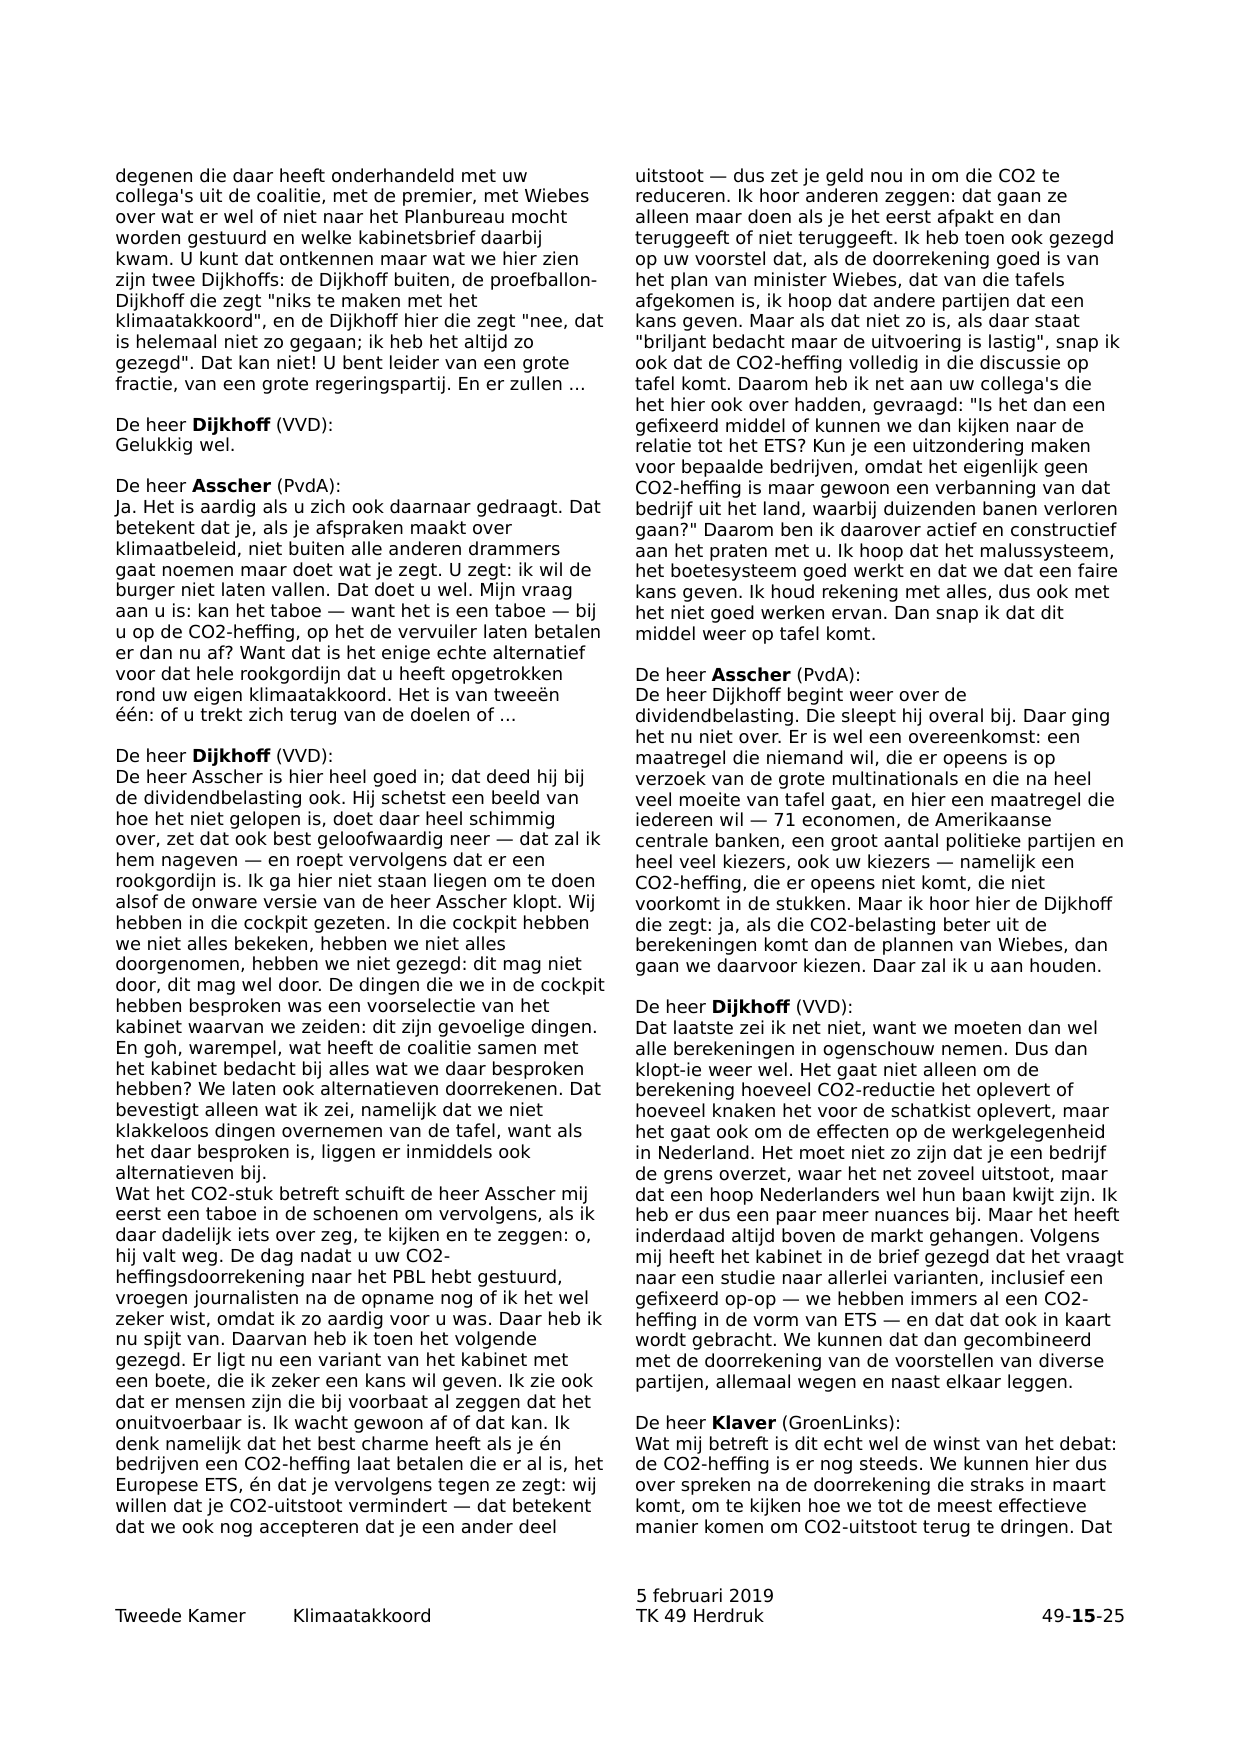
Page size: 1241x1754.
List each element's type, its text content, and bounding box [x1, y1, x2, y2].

text De heer Dijkhoff begint weer over de dividendbelasting. Die sleept hij overal bij. Daar ging het nu niet over. Er is wel een overeenkomst: een maatregel die niemand wil, die er opeens is op verzoek van de grote multinationals en die na heel veel moeite van tafel gaat, en hier een maatregel die iedereen wil — 71 economen, de Amerikaanse centrale banken, een groot aantal politieke partijen en heel veel kiezers, ook uw kiezers — namelijk een CO2-heffing, die er opeens niet komt, die niet voorkomt in de stukken. Maar ik hoor hier de Dijkhoff die zegt: ja, als die CO2-belasting beter uit de berekeningen komt dan de plannen van Wiebes, dan gaan we daarvoor kiezen. Daar zal ik u aan houden. [635, 685, 1125, 977]
text Ja. Het is aardig als u zich ook daarnaar gedraagt. Dat betekent dat je, als je afspraken maakt over klimaatbeleid, niet buiten alle anderen drammers gaat noemen maar doet wat je zegt. U zegt: ik wil de burger niet laten vallen. Dat doet u wel. Mijn vraag aan u is: kan het taboe — want het is een taboe — bij u op de CO2-heffing, op het de vervuiler laten betalen er dan nu af? Want dat is het enige echte alternatief voor dat hele rookgordijn dat u heeft opgetrokken rond uw eigen klimaatakkoord. Het is van tweeën één: of u trekt zich terug van de doelen of ... [115, 497, 605, 726]
text De heer Dijkhoff (VVD): [635, 997, 1125, 1018]
text De heer Asscher (PvdA): [635, 664, 1125, 685]
text De heer Dijkhoff (VVD): [115, 414, 605, 435]
text De heer Asscher is hier heel goed in; dat deed hij bij de dividendbelasting ook. Hij schetst een beeld van hoe het niet gelopen is, doet daar heel schimmig over, zet dat ook best geloofwaardig neer — dat zal ik hem nageven — en roept vervolgens dat er een rookgordijn is. Ik ga hier niet staan liegen om te doen alsof de onware versie van de heer Asscher klopt. Wij hebben in die cockpit gezeten. In die cockpit hebben we niet alles bekeken, hebben we niet alles doorgenomen, hebben we niet gezegd: dit mag niet door, dit mag wel door. De dingen die we in de cockpit hebben besproken was een voorselectie van het kabinet waarvan we zeiden: dit zijn gevoelige dingen. En goh, warempel, wat heeft de coalitie samen met het kabinet bedacht bij alles wat we daar besproken hebben? We laten ook alternatieven doorrekenen. Dat bevestigt alleen wat ik zei, namelijk dat we niet klakkeloos dingen overnemen van de tafel, want als het daar besproken is, liggen er inmiddels ook alternatieven bij. [115, 767, 605, 1183]
text Wat het CO2-stuk betreft schuift de heer Asscher mij eerst een taboe in de schoenen om vervolgens, als ik daar dadelijk iets over zeg, te kijken en te zeggen: o, hij valt weg. De dag nadat u uw CO2-heffingsdoorrekening naar het PBL hebt gestuurd, vroegen journalisten na de opname nog of ik het wel zeker wist, omdat ik zo aardig voor u was. Daar heb ik nu spijt van. Daarvan heb ik toen het volgende gezegd. Er ligt nu een variant van het kabinet met een boete, die ik zeker een kans wil geven. Ik zie ook dat er mensen zijn die bij voorbaat al zeggen dat het onuitvoerbaar is. Ik wacht gewoon af of dat kan. Ik denk namelijk dat het best charme heeft als je én bedrijven een CO2-heffing laat betalen die er al is, het Europese ETS, én dat je vervolgens tegen ze zegt: wij willen dat je CO2-uitstoot vermindert — dat betekent dat we ook nog accepteren dat je een ander deel [115, 1183, 605, 1537]
text Wat mij betreft is dit echt wel de winst van het debat: de CO2-heffing is er nog steeds. We kunnen hier dus over spreken na de doorrekening die straks in maart komt, om te kijken hoe we tot de meest effectieve manier komen om CO2-uitstoot terug te dringen. Dat [635, 1433, 1125, 1537]
text De heer Asscher (PvdA): [115, 476, 605, 497]
text De heer Klaver (GroenLinks): [635, 1413, 1125, 1433]
text Dat laatste zei ik net niet, want we moeten dan wel alle berekeningen in ogenschouw nemen. Dus dan klopt-ie weer wel. Het gaat niet alleen om de berekening hoeveel CO2-reductie het oplevert of hoeveel knaken het voor de schatkist oplevert, maar het gaat ook om de effecten op de werkgelegenheid in Nederland. Het moet niet zo zijn dat je een bedrijf de grens overzet, waar het net zoveel uitstoot, maar dat een hoop Nederlanders wel hun baan kwijt zijn. Ik heb er dus een paar meer nuances bij. Maar het heeft inderdaad altijd boven de markt gehangen. Volgens mij heeft het kabinet in de brief gezegd dat het vraagt naar een studie naar allerlei varianten, inclusief een gefixeerd op-op — we hebben immers al een CO2-heffing in de vorm van ETS — en dat dat ook in kaart wordt gebracht. We kunnen dat dan gecombineerd met de doorrekening van de voorstellen van diverse partijen, allemaal wegen en naast elkaar leggen. [635, 1018, 1125, 1393]
text De heer Dijkhoff (VVD): [115, 746, 605, 767]
text degenen die daar heeft onderhandeld met uw collega's uit de coalitie, met de premier, met Wiebes over wat er wel of niet naar het Planbureau mocht worden gestuurd en welke kabinetsbrief daarbij kwam. U kunt dat ontkennen maar wat we hier zien zijn twee Dijkhoffs: de Dijkhoff buiten, de proefballon-Dijkhoff die zegt "niks te maken met het klimaatakkoord", en de Dijkhoff hier die zegt "nee, dat is helemaal niet zo gegaan; ik heb het altijd zo gezegd". Dat kan niet! U bent leider van een grote fractie, van een grote regeringspartij. En er zullen ... [115, 165, 605, 394]
text uitstoot — dus zet je geld nou in om die CO2 te reduceren. Ik hoor anderen zeggen: dat gaan ze alleen maar doen als je het eerst afpakt en dan teruggeeft of niet teruggeeft. Ik heb toen ook gezegd op uw voorstel dat, als de doorrekening goed is van het plan van minister Wiebes, dat van die tafels afgekomen is, ik hoop dat andere partijen dat een kans geven. Maar als dat niet zo is, als daar staat "briljant bedacht maar de uitvoering is lastig", snap ik ook dat de CO2-heffing volledig in die discussie op tafel komt. Daarom heb ik net aan uw collega's die het hier ook over hadden, gevraagd: "Is het dan een gefixeerd middel of kunnen we dan kijken naar de relatie tot het ETS? Kun je een uitzondering maken voor bepaalde bedrijven, omdat het eigenlijk geen CO2-heffing is maar gewoon een verbanning van dat bedrijf uit het land, waarbij duizenden banen verloren gaan?" Daarom ben ik daarover actief en constructief aan het praten met u. Ik hoop dat het malussysteem, het boetesysteem goed werkt en dat we dat een faire kans geven. Ik houd rekening met alles, dus ook met het niet goed werken ervan. Dan snap ik dat dit middel weer op tafel komt. [635, 165, 1125, 644]
text Gelukkig wel. [115, 435, 605, 456]
